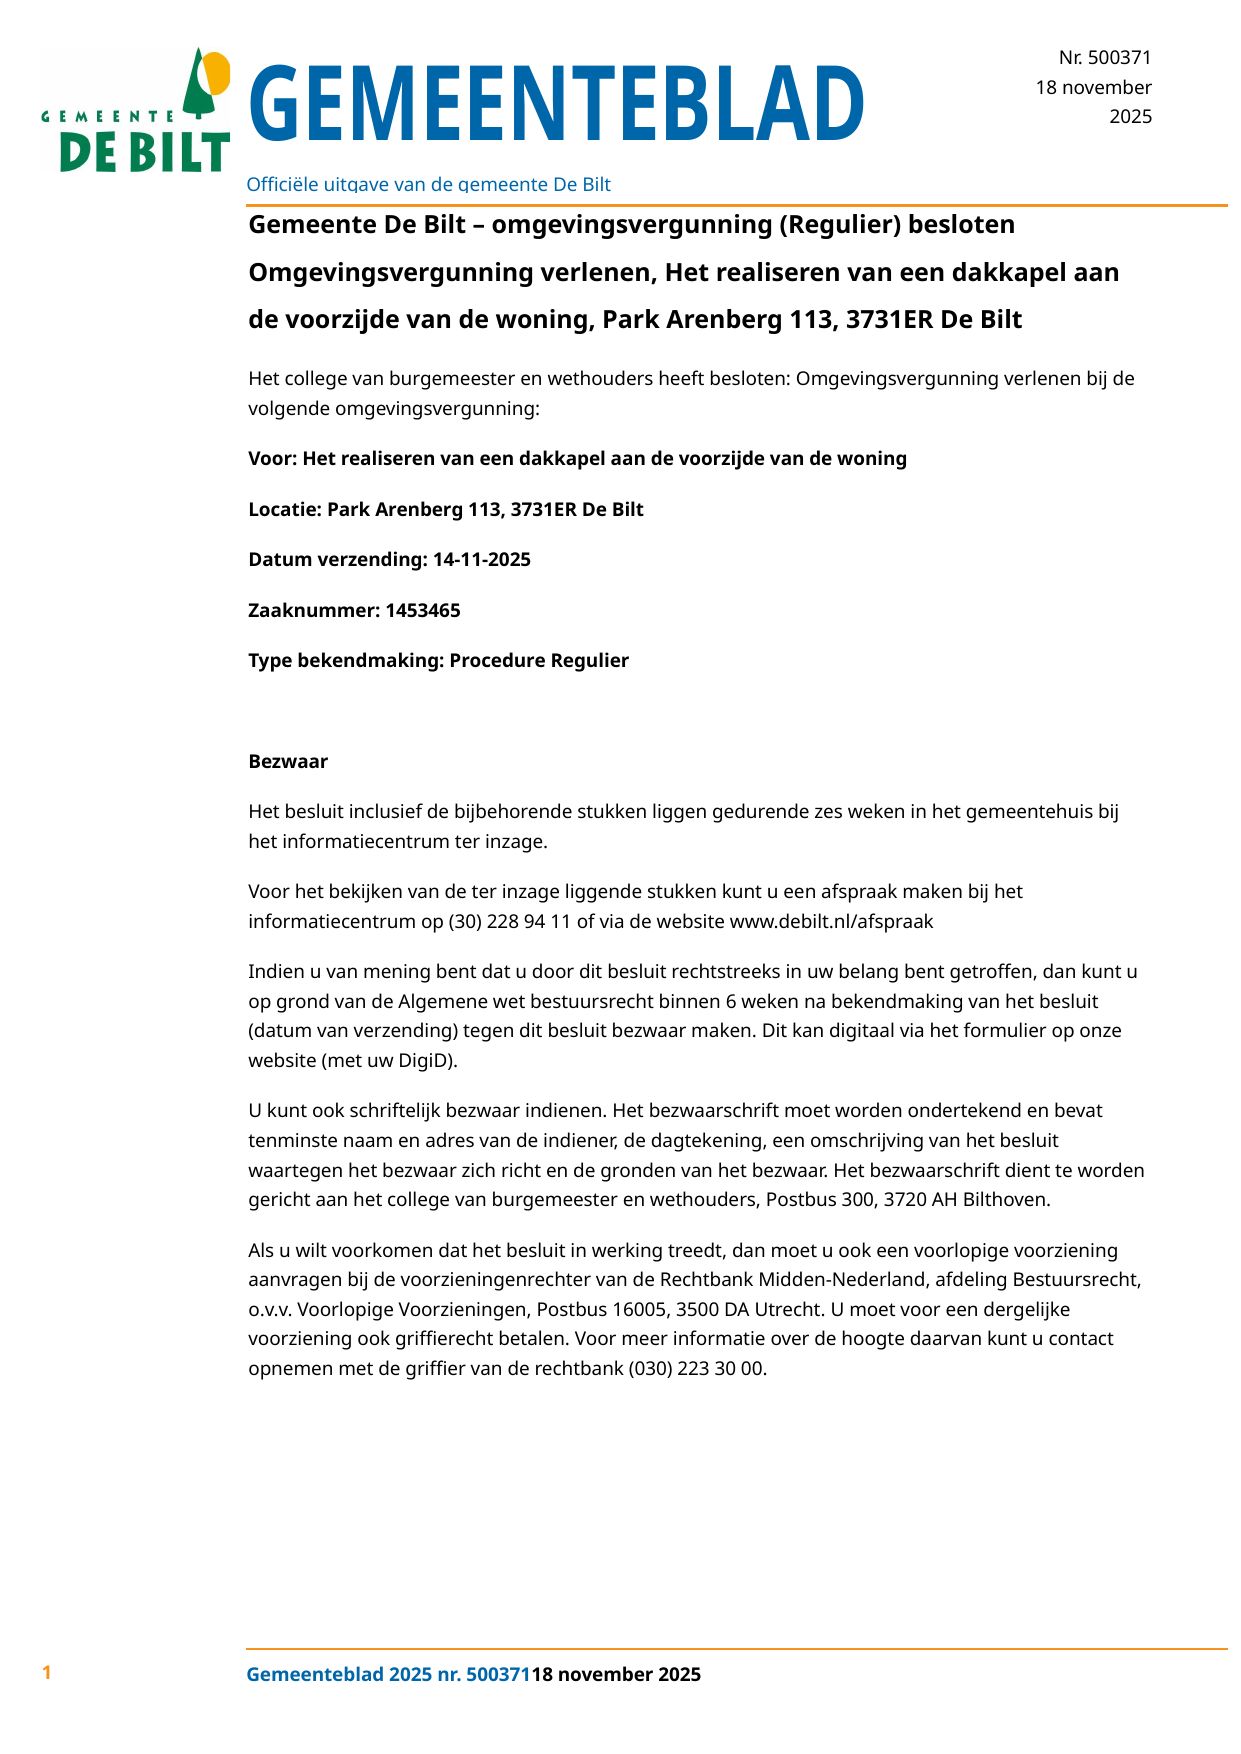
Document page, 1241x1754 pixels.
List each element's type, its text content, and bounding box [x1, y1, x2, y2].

text Voor het bekijken van de ter inzage liggende stukken kunt u een afspraak maken bij het informatiecentrum op (30) 228 94 11 of via de website www.debilt.nl/afspraak [248, 878, 1152, 934]
text Het besluit inclusief de bijbehorende stukken liggen gedurende zes weken in het gemeentehuis bij het informatiecentrum ter inzage. [248, 798, 1152, 854]
text Indien u van mening bent dat u door dit besluit rechtstreeks in uw belang bent getroffen, dan kunt u op grond van de Algemene wet bestuursrecht binnen 6 weken na bekendmaking van het besluit (datum van verzending) tegen dit besluit bezwaar maken. Dit kan digitaal via het formulier op onze website (met uw DigiD). [248, 958, 1152, 1073]
picture [41, 47, 231, 172]
text Zaaknummer: 1453465 [248, 597, 1152, 622]
text Datum verzending: 14-11-2025 [248, 546, 1152, 572]
text Als u wilt voorkomen dat het besluit in werking treedt, dan moet u ook een voorlopige voorziening aanvragen bij de voorzieningenrechter van de Rechtbank Midden-Nederland, afdeling Bestuursrecht, o.v.v. Voorlopige Voorzieningen, Postbus 16005, 3500 DA Utrecht. U moet voor een dergelijke voorziening ook griffierecht betalen. Voor meer informatie over de hoogte daarvan kunt u contact opnemen met de griffier van de rechtbank (030) 223 30 00. [248, 1237, 1152, 1381]
text Gemeente De Bilt – omgevingsvergunning (Regulier) besloten Omgevingsvergunning verlenen, Het realiseren van een dakkapel aan de voorzijde van de woning, Park Arenberg 113, 3731ER De Bilt [248, 207, 1152, 336]
text Type bekendmaking: Procedure Regulier [248, 647, 1152, 673]
text Het college van burgemeester en wethouders heeft besloten: Omgevingsvergunning verlenen bij de volgende omgevingsvergunning: [248, 366, 1152, 421]
text U kunt ook schriftelijk bezwaar indienen. Het bezwaarschrift moet worden ondertekend en bevat tenminste naam en adres van de indiener, de dagtekening, een omschrijving van het besluit waartegen het bezwaar zich richt en de gronden van het bezwaar. Het bezwaarschrift dient te worden gericht aan het college van burgemeester en wethouders, Postbus 300, 3720 AH Bilthoven. [248, 1098, 1152, 1212]
text Locatie: Park Arenberg 113, 3731ER De Bilt [248, 496, 1152, 522]
text Voor: Het realiseren van een dakkapel aan de voorzijde van de woning [248, 446, 1152, 471]
text Bezwaar [248, 748, 1152, 774]
